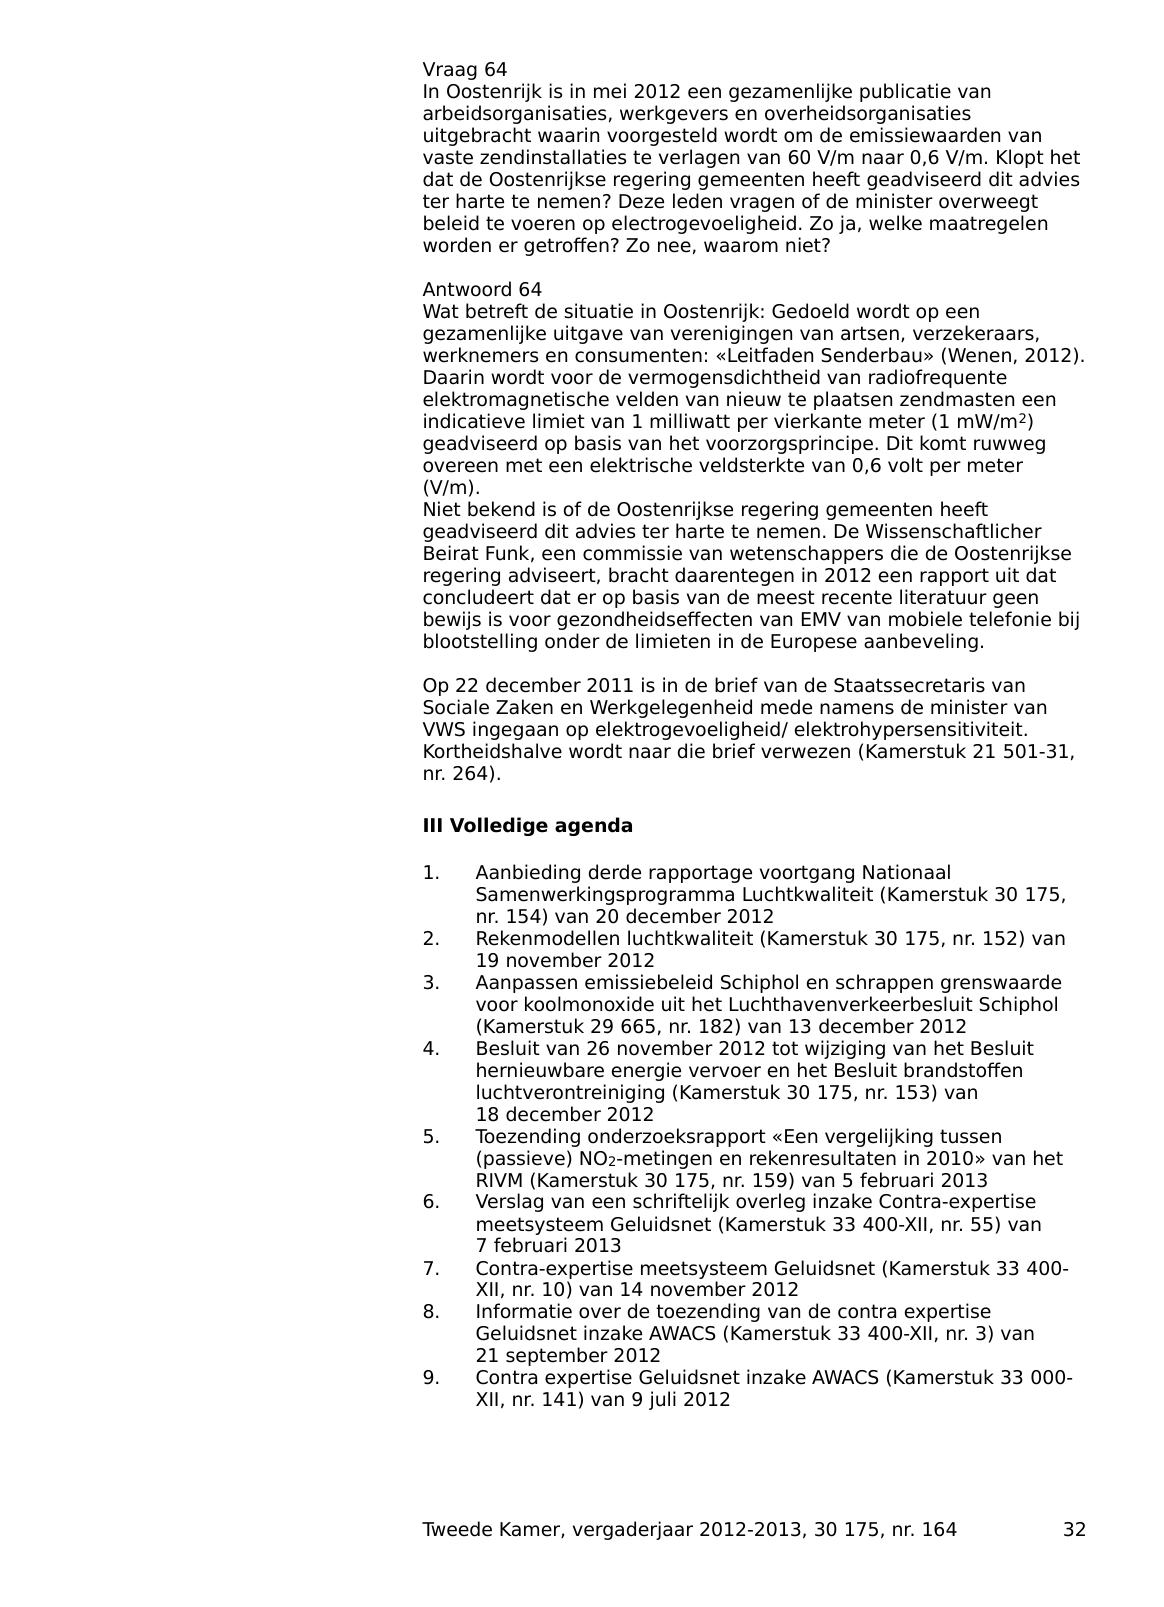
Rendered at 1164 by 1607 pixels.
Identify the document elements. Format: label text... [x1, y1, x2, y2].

text Vraag 64 [422, 59, 1087, 81]
text 5. Toezending onderzoeksrapport «Een vergelijking tussen (passieve) NO2-metingen en rekenresultaten in 2010» van het RIVM (Kamerstuk 30 175, nr. 159) van 5 februari 2013 [422, 1126, 1087, 1191]
text Antwoord 64 [422, 279, 1087, 301]
text Op 22 december 2011 is in de brief van de Staatssecretaris van Sociale Zaken en Werkgelegenheid mede namens de minister van VWS ingegaan op elektrogevoeligheid/ elektrohypersensitiviteit. Kortheidshalve wordt naar die brief verwezen (Kamerstuk 21 501-31, nr. 264). [422, 675, 1087, 785]
text Niet bekend is of de Oostenrijkse regering gemeenten heeft geadviseerd dit advies ter harte te nemen. De Wissenschaftlicher Beirat Funk, een commissie van wetenschappers die de Oostenrijkse regering adviseert, bracht daarentegen in 2012 een rapport uit dat concludeert dat er op basis van de meest recente literatuur geen bewijs is voor gezondheidseffecten van EMV van mobiele telefonie bij blootstelling onder de limieten in de Europese aanbeveling. [422, 499, 1087, 653]
text 4. Besluit van 26 november 2012 tot wijziging van het Besluit hernieuwbare energie vervoer en het Besluit brandstoffen luchtverontreiniging (Kamerstuk 30 175, nr. 153) van 18 december 2012 [422, 1038, 1087, 1126]
text 6. Verslag van een schriftelijk overleg inzake Contra-expertise meetsysteem Geluidsnet (Kamerstuk 33 400-XII, nr. 55) van 7 februari 2013 [422, 1191, 1087, 1257]
text 9. Contra expertise Geluidsnet inzake AWACS (Kamerstuk 33 000-XII, nr. 141) van 9 juli 2012 [422, 1367, 1087, 1411]
text 3. Aanpassen emissiebeleid Schiphol en schrappen grenswaarde voor koolmonoxide uit het Luchthavenverkeerbesluit Schiphol (Kamerstuk 29 665, nr. 182) van 13 december 2012 [422, 972, 1087, 1038]
text 2. Rekenmodellen luchtkwaliteit (Kamerstuk 30 175, nr. 152) van 19 november 2012 [422, 928, 1087, 972]
text 7. Contra-expertise meetsysteem Geluidsnet (Kamerstuk 33 400-XII, nr. 10) van 14 november 2012 [422, 1257, 1087, 1301]
text 1. Aanbieding derde rapportage voortgang Nationaal Samenwerkingsprogramma Luchtkwaliteit (Kamerstuk 30 175, nr. 154) van 20 december 2012 [422, 862, 1087, 928]
text In Oostenrijk is in mei 2012 een gezamenlijke publicatie van arbeidsorganisaties, werkgevers en overheidsorganisaties uitgebracht waarin voorgesteld wordt om de emissiewaarden van vaste zendinstallaties te verlagen van 60 V/m naar 0,6 V/m. Klopt het dat de Oostenrijkse regering gemeenten heeft geadviseerd dit advies ter harte te nemen? Deze leden vragen of de minister overweegt beleid te voeren op electrogevoeligheid. Zo ja, welke maatregelen worden er getroffen? Zo nee, waarom niet? [422, 81, 1087, 257]
text 8. Informatie over de toezending van de contra expertise Geluidsnet inzake AWACS (Kamerstuk 33 400-XII, nr. 3) van 21 september 2012 [422, 1301, 1087, 1367]
subtitle III Volledige agenda [422, 815, 1087, 837]
text Wat betreft de situatie in Oostenrijk: Gedoeld wordt op een gezamenlijke uitgave van verenigingen van artsen, verzekeraars, werknemers en consumenten: «Leitfaden Senderbau» (Wenen, 2012). Daarin wordt voor de vermogensdichtheid van radiofrequente elektromagnetische velden van nieuw te plaatsen zendmasten een indicatieve limiet van 1 milliwatt per vierkante meter (1 mW/m2) geadviseerd op basis van het voorzorgsprincipe. Dit komt ruwweg overeen met een elektrische veldsterkte van 0,6 volt per meter (V/m). [422, 301, 1087, 499]
